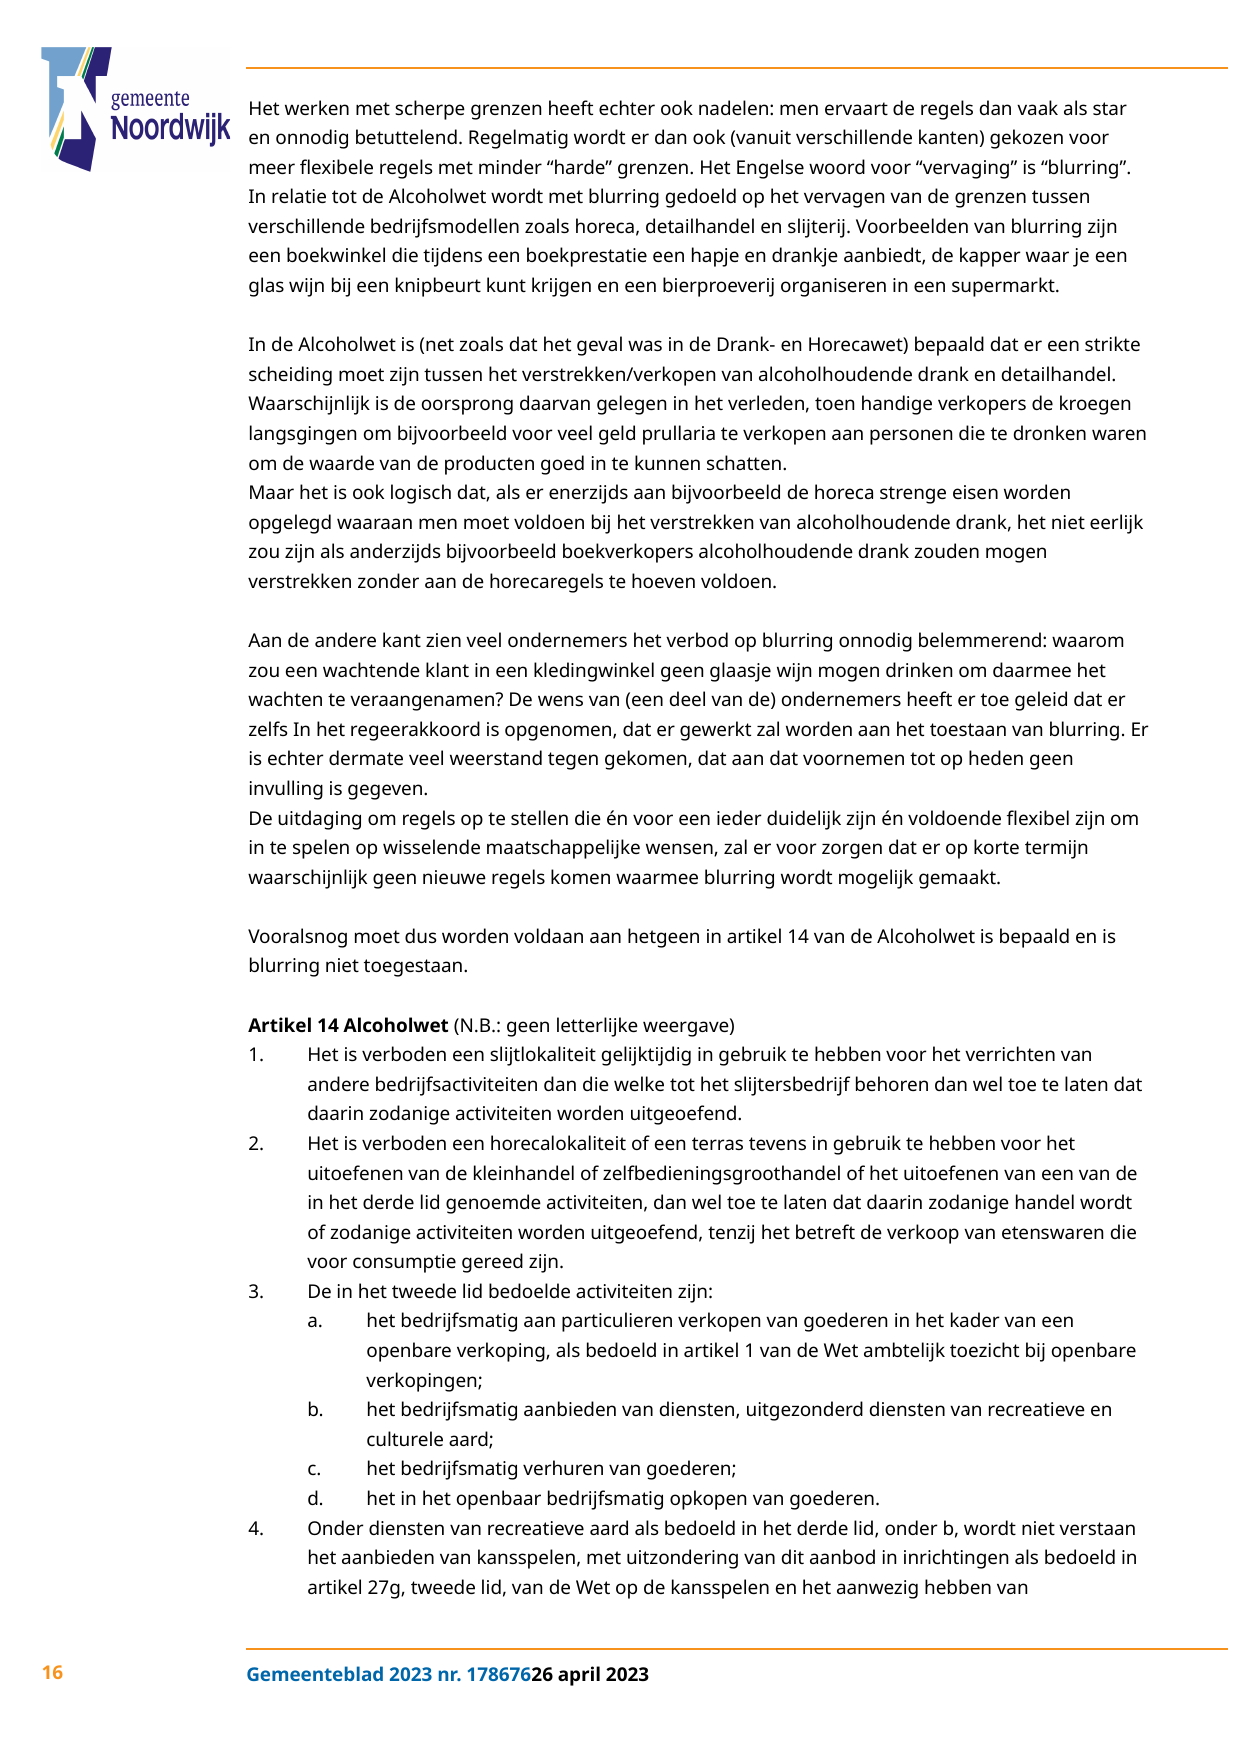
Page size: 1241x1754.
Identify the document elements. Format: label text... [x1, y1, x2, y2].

list Het is verboden een slijtlokaliteit gelijktijdig in gebruik te hebben voor het verrichten van andere bedrijfsactiviteiten dan die welke tot het slijtersbedrijf behoren dan wel toe te laten dat daarin zodanige activiteiten worden uitgeoefend. [248, 1041, 1152, 1126]
text Maar het is ook logisch dat, als er enerzijds aan bijvoorbeeld de horeca strenge eisen worden opgelegd waaraan men moet voldoen bij het verstrekken van alcoholhoudende drank, het niet eerlijk zou zijn als anderzijds bijvoorbeeld boekverkopers alcoholhoudende drank zouden mogen verstrekken zonder aan de horecaregels te hoeven voldoen. [248, 479, 1152, 594]
list Onder diensten van recreatieve aard als bedoeld in het derde lid, onder b, wordt niet verstaan het aanbieden van kansspelen, met uitzondering van dit aanbod in inrichtingen als bedoeld in artikel 27g, tweede lid, van de Wet op de kansspelen en het aanwezig hebben van [248, 1515, 1152, 1600]
list het bedrijfsmatig verhuren van goederen; [307, 1456, 1152, 1481]
list De in het tweede lid bedoelde activiteiten zijn: [248, 1278, 1152, 1304]
text In de Alcoholwet is (net zoals dat het geval was in de Drank- en Horecawet) bepaald dat er een strikte scheiding moet zijn tussen het verstrekken/verkopen van alcoholhoudende drank en detailhandel. Waarschijnlijk is de oorsprong daarvan gelegen in het verleden, toen handige verkopers de kroegen langsgingen om bijvoorbeeld voor veel geld prullaria te verkopen aan personen die te dronken waren om de waarde van de producten goed in te kunnen schatten. [248, 331, 1152, 476]
list het in het openbaar bedrijfsmatig opkopen van goederen. [307, 1485, 1152, 1511]
picture [41, 47, 231, 172]
text Vooralsnog moet dus worden voldaan aan hetgeen in artikel 14 van de Alcoholwet is bepaald en is blurring niet toegestaan. [248, 923, 1152, 978]
text Aan de andere kant zien veel ondernemers het verbod op blurring onnodig belemmerend: waarom zou een wachtende klant in een kledingwinkel geen glaasje wijn mogen drinken om daarmee het wachten te veraangenamen? De wens van (een deel van de) ondernemers heeft er toe geleid dat er zelfs In het regeerakkoord is opgenomen, dat er gewerkt zal worden aan het toestaan van blurring. Er is echter dermate veel weerstand tegen gekomen, dat aan dat voornemen tot op heden geen invulling is gegeven. [248, 627, 1152, 801]
text Het werken met scherpe grenzen heeft echter ook nadelen: men ervaart de regels dan vaak als star en onnodig betuttelend. Regelmatig wordt er dan ook (vanuit verschillende kanten) gekozen voor meer flexibele regels met minder “harde” grenzen. Het Engelse woord voor “vervaging” is “blurring”. In relatie tot de Alcoholwet wordt met blurring gedoeld op het vervagen van de grenzen tussen verschillende bedrijfsmodellen zoals horeca, detailhandel en slijterij. Voorbeelden van blurring zijn een boekwinkel die tijdens een boekprestatie een hapje en drankje aanbiedt, de kapper waar je een glas wijn bij een knipbeurt kunt krijgen en een bierproeverij organiseren in een supermarkt. [248, 95, 1152, 298]
text De uitdaging om regels op te stellen die én voor een ieder duidelijk zijn én voldoende flexibel zijn om in te spelen op wisselende maatschappelijke wensen, zal er voor zorgen dat er op korte termijn waarschijnlijk geen nieuwe regels komen waarmee blurring wordt mogelijk gemaakt. [248, 805, 1152, 890]
text Artikel 14 Alcoholwet (N.B.: geen letterlijke weergave) [248, 1012, 1152, 1038]
list het bedrijfsmatig aan particulieren verkopen van goederen in het kader van een openbare verkoping, als bedoeld in artikel 1 van de Wet ambtelijk toezicht bij openbare verkopingen; [307, 1308, 1152, 1393]
list Het is verboden een horecalokaliteit of een terras tevens in gebruik te hebben voor het uitoefenen van de kleinhandel of zelfbedieningsgroothandel of het uitoefenen van een van de in het derde lid genoemde activiteiten, dan wel toe te laten dat daarin zodanige handel wordt of zodanige activiteiten worden uitgeoefend, tenzij het betreft de verkoop van etenswaren die voor consumptie gereed zijn. [248, 1130, 1152, 1274]
list het bedrijfsmatig aanbieden van diensten, uitgezonderd diensten van recreatieve en culturele aard; [307, 1396, 1152, 1452]
